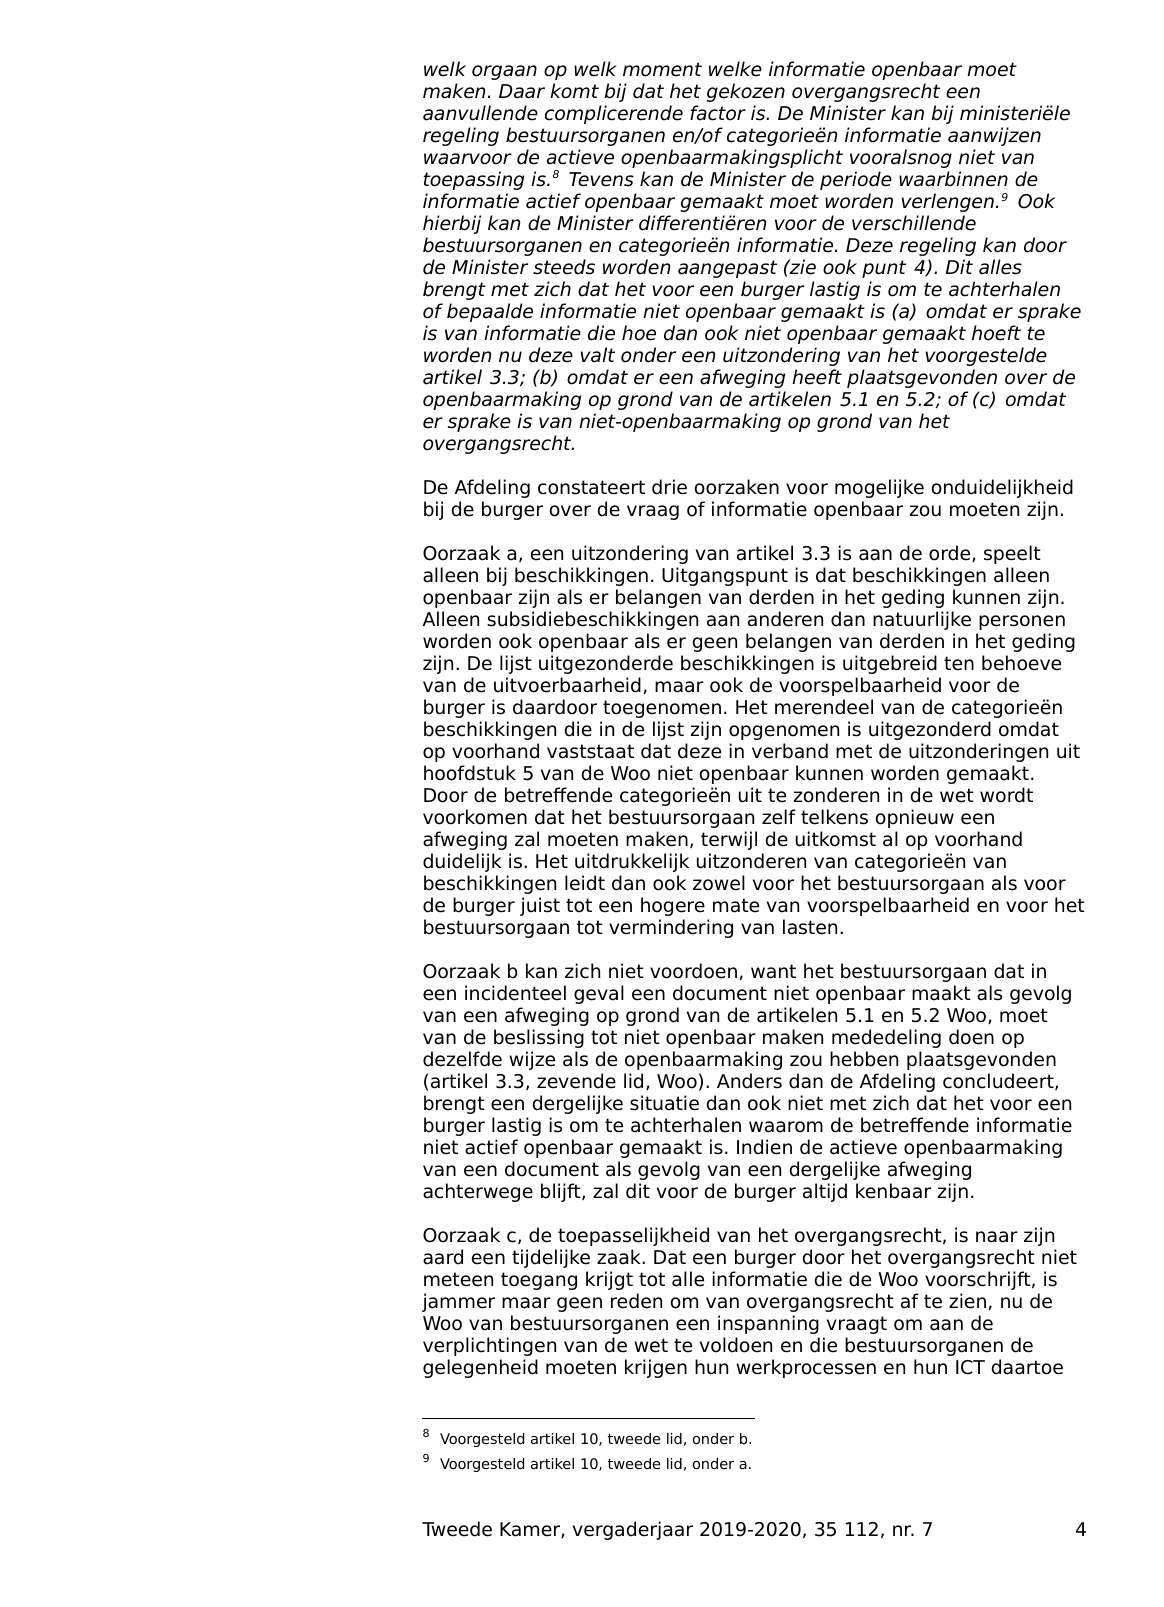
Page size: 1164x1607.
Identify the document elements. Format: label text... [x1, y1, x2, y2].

text De Afdeling constateert drie oorzaken voor mogelijke onduidelijkheid bij de burger over de vraag of informatie openbaar zou moeten zijn. [422, 477, 1087, 521]
text Voorgesteld artikel 10, tweede lid, onder b. [422, 1427, 1087, 1449]
text Oorzaak c, de toepasselijkheid van het overgangsrecht, is naar zijn aard een tijdelijke zaak. Dat een burger door het overgangsrecht niet meteen toegang krijgt tot alle informatie die de Woo voorschrijft, is jammer maar geen reden om van overgangsrecht af te zien, nu de Woo van bestuursorganen een inspanning vraagt om aan de verplichtingen van de wet te voldoen en die bestuursorganen de gelegenheid moeten krijgen hun werkprocessen en hun ICT daartoe [422, 1225, 1087, 1379]
text Oorzaak b kan zich niet voordoen, want het bestuursorgaan dat in een incidenteel geval een document niet openbaar maakt als gevolg van een afweging op grond van de artikelen 5.1 en 5.2 Woo, moet van de beslissing tot niet openbaar maken mededeling doen op dezelfde wijze als de openbaarmaking zou hebben plaatsgevonden (artikel 3.3, zevende lid, Woo). Anders dan de Afdeling concludeert, brengt een dergelijke situatie dan ook niet met zich dat het voor een burger lastig is om te achterhalen waarom de betreffende informatie niet actief openbaar gemaakt is. Indien de actieve openbaarmaking van een document als gevolg van een dergelijke afweging achterwege blijft, zal dit voor de burger altijd kenbaar zijn. [422, 961, 1087, 1203]
text Oorzaak a, een uitzondering van artikel 3.3 is aan de orde, speelt alleen bij beschikkingen. Uitgangspunt is dat beschikkingen alleen openbaar zijn als er belangen van derden in het geding kunnen zijn. Alleen subsidiebeschikkingen aan anderen dan natuurlijke personen worden ook openbaar als er geen belangen van derden in het geding zijn. De lijst uitgezonderde beschikkingen is uitgebreid ten behoeve van de uitvoerbaarheid, maar ook de voorspelbaarheid voor de burger is daardoor toegenomen. Het merendeel van de categorieën beschikkingen die in de lijst zijn opgenomen is uitgezonderd omdat op voorhand vaststaat dat deze in verband met de uitzonderingen uit hoofdstuk 5 van de Woo niet openbaar kunnen worden gemaakt. Door de betreffende categorieën uit te zonderen in de wet wordt voorkomen dat het bestuursorgaan zelf telkens opnieuw een afweging zal moeten maken, terwijl de uitkomst al op voorhand duidelijk is. Het uitdrukkelijk uitzonderen van categorieën van beschikkingen leidt dan ook zowel voor het bestuursorgaan als voor de burger juist tot een hogere mate van voorspelbaarheid en voor het bestuursorgaan tot vermindering van lasten. [422, 543, 1087, 939]
text welk orgaan op welk moment welke informatie openbaar moet maken. Daar komt bij dat het gekozen overgangsrecht een aanvullende complicerende factor is. De Minister kan bij ministeriële regeling bestuursorganen en/of categorieën informatie aanwijzen waarvoor de actieve openbaarmakingsplicht vooralsnog niet van toepassing is. Tevens kan de Minister de periode waarbinnen de informatie actief openbaar gemaakt moet worden verlengen. Ook hierbij kan de Minister differentiëren voor de verschillende bestuursorganen en categorieën informatie. Deze regeling kan door de Minister steeds worden aangepast (zie ook punt 4). Dit alles brengt met zich dat het voor een burger lastig is om te achterhalen of bepaalde informatie niet openbaar gemaakt is (a) omdat er sprake is van informatie die hoe dan ook niet openbaar gemaakt hoeft te worden nu deze valt onder een uitzondering van het voorgestelde artikel 3.3; (b) omdat er een afweging heeft plaatsgevonden over de openbaarmaking op grond van de artikelen 5.1 en 5.2; of (c) omdat er sprake is van niet-openbaarmaking op grond van het overgangsrecht. [422, 59, 1087, 455]
text Voorgesteld artikel 10, tweede lid, onder a. [422, 1452, 1087, 1474]
